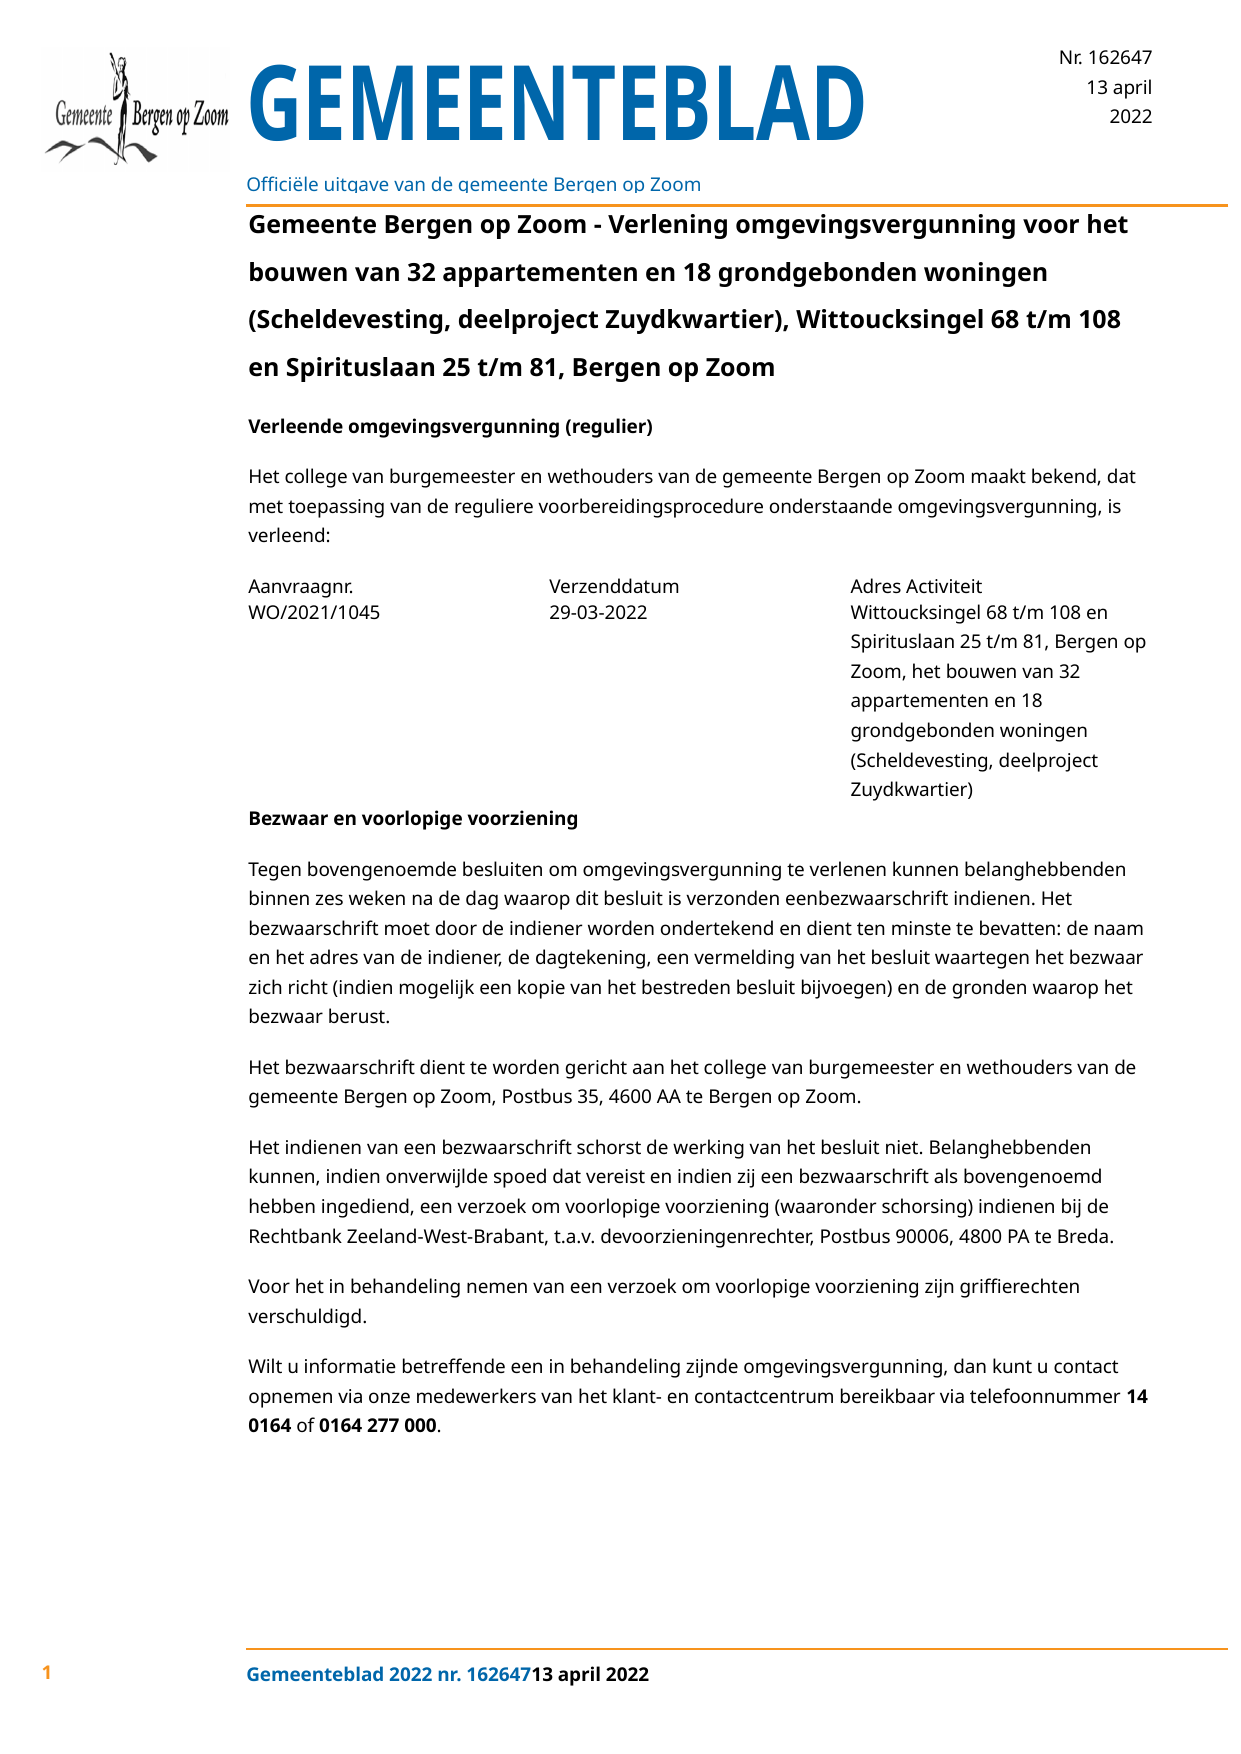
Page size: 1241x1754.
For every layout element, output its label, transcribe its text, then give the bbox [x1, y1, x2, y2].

table_header Adres Activiteit [850, 573, 1152, 599]
table_header Aanvraagnr. [248, 573, 549, 599]
table_cell WO/2021/1045 [248, 599, 549, 802]
text Het bezwaarschrift dient te worden gericht aan het college van burgemeester en wethouders van de gemeente Bergen op Zoom, Postbus 35, 4600 AA te Bergen op Zoom. [248, 1054, 1152, 1109]
text Verleende omgevingsvergunning (regulier) [248, 413, 1152, 439]
table_cell 29-03-2022 [549, 599, 850, 802]
picture [41, 47, 231, 172]
text Voor het in behandeling nemen van een verzoek om voorlopige voorziening zijn griffierechten verschuldigd. [248, 1273, 1152, 1329]
text Tegen bovengenoemde besluiten om omgevingsvergunning te verlenen kunnen belanghebbenden binnen zes weken na de dag waarop dit besluit is verzonden eenbezwaarschrift indienen. Het bezwaarschrift moet door de indiener worden ondertekend en dient ten minste te bevatten: de naam en het adres van de indiener, de dagtekening, een vermelding van het besluit waartegen het bezwaar zich richt (indien mogelijk een kopie van het bestreden besluit bijvoegen) en de gronden waarop het bezwaar berust. [248, 856, 1152, 1029]
text Het college van burgemeester en wethouders van de gemeente Bergen op Zoom maakt bekend, dat met toepassing van de reguliere voorbereidingsprocedure onderstaande omgevingsvergunning, is verleend: [248, 463, 1152, 548]
table_header Verzenddatum [549, 573, 850, 599]
table_cell Wittoucksingel 68 t/m 108 en Spirituslaan 25 t/m 81, Bergen op Zoom, het bouwen van 32 appartementen en 18 grondgebonden woningen (Scheldevesting, deelproject Zuydkwartier) [850, 599, 1152, 802]
text Gemeente Bergen op Zoom - Verlening omgevingsvergunning voor het bouwen van 32 appartementen en 18 grondgebonden woningen (Scheldevesting, deelproject Zuydkwartier), Wittoucksingel 68 t/m 108 en Spirituslaan 25 t/m 81, Bergen op Zoom [248, 207, 1152, 384]
text Het indienen van een bezwaarschrift schorst de werking van het besluit niet. Belanghebbenden kunnen, indien onverwijlde spoed dat vereist en indien zij een bezwaarschrift als bovengenoemd hebben ingediend, een verzoek om voorlopige voorziening (waaronder schorsing) indienen bij de Rechtbank Zeeland-West-Brabant, t.a.v. devoorzieningenrechter, Postbus 90006, 4800 PA te Breda. [248, 1134, 1152, 1249]
text Wilt u informatie betreffende een in behandeling zijnde omgevingsvergunning, dan kunt u contact opnemen via onze medewerkers van het klant- en contactcentrum bereikbaar via telefoonnummer 14 0164 of 0164 277 000. [248, 1353, 1152, 1438]
text Bezwaar en voorlopige voorziening [248, 805, 1152, 831]
